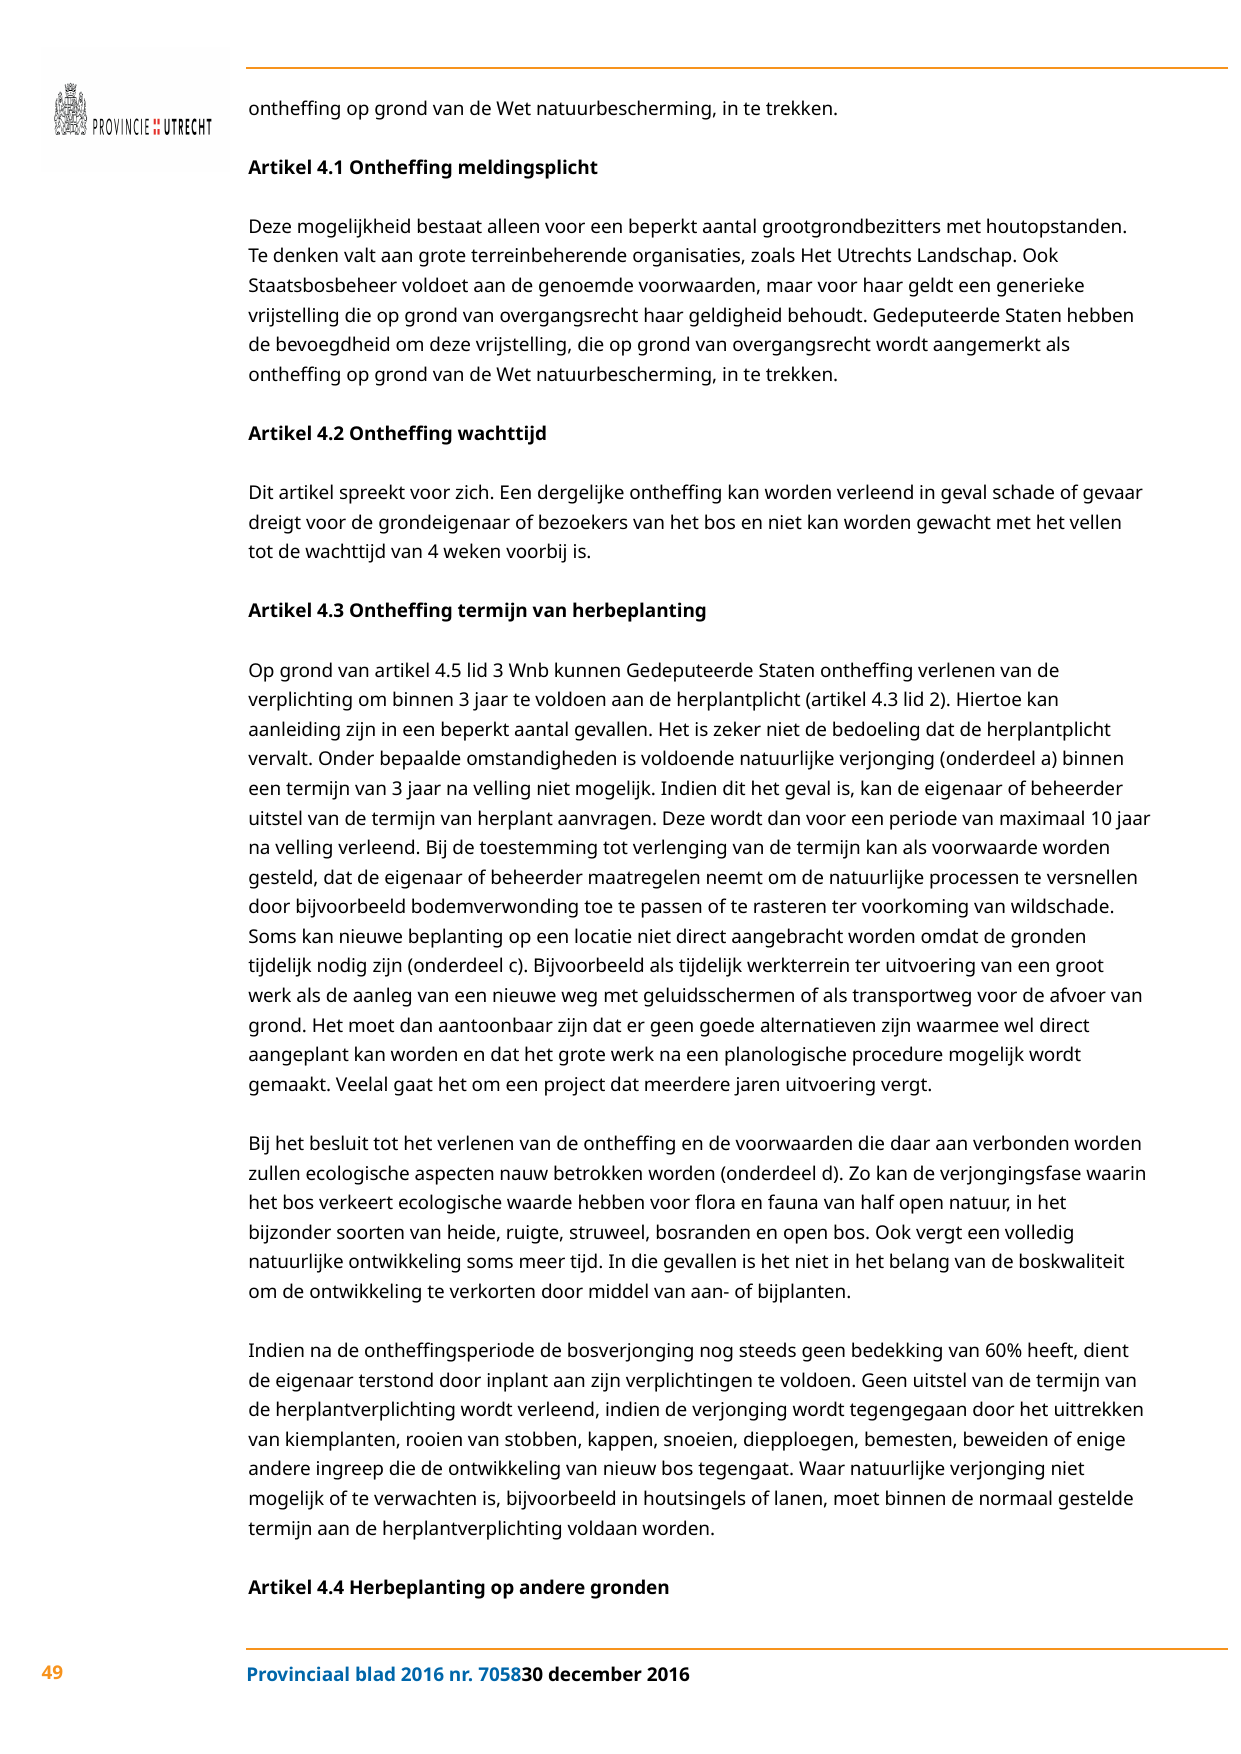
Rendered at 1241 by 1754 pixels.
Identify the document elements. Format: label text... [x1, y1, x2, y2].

text Artikel 4.1 Ontheffing meldingsplicht [248, 154, 1152, 180]
text Artikel 4.3 Ontheffing termijn van herbeplanting [248, 598, 1152, 623]
text Dit artikel spreekt voor zich. Een dergelijke ontheffing kan worden verleend in geval schade of gevaar dreigt voor de grondeigenaar of bezoekers van het bos en niet kan worden gewacht met het vellen tot de wachttijd van 4 weken voorbij is. [248, 479, 1152, 564]
text Bij het besluit tot het verlenen van de ontheffing en de voorwaarden die daar aan verbonden worden zullen ecologische aspecten nauw betrokken worden (onderdeel d). Zo kan de verjongingsfase waarin het bos verkeert ecologische waarde hebben voor flora en fauna van half open natuur, in het bijzonder soorten van heide, ruigte, struweel, bosranden en open bos. Ook vergt een volledig natuurlijke ontwikkeling soms meer tijd. In die gevallen is het niet in het belang van de boskwaliteit om de ontwikkeling te verkorten door middel van aan- of bijplanten. [248, 1130, 1152, 1304]
text Indien na de ontheffingsperiode de bosverjonging nog steeds geen bedekking van 60% heeft, dient de eigenaar terstond door inplant aan zijn verplichtingen te voldoen. Geen uitstel van de termijn van de herplantverplichting wordt verleend, indien de verjonging wordt tegengegaan door het uittrekken van kiemplanten, rooien van stobben, kappen, snoeien, diepploegen, bemesten, beweiden of enige andere ingreep die de ontwikkeling van nieuw bos tegengaat. Waar natuurlijke verjonging niet mogelijk of te verwachten is, bijvoorbeeld in houtsingels of lanen, moet binnen de normaal gestelde termijn aan de herplantverplichting voldaan worden. [248, 1337, 1152, 1541]
text ontheffing op grond van de Wet natuurbescherming, in te trekken. [248, 95, 1152, 121]
text Artikel 4.2 Ontheffing wachttijd [248, 420, 1152, 446]
picture [41, 47, 231, 172]
text Op grond van artikel 4.5 lid 3 Wnb kunnen Gedeputeerde Staten ontheffing verlenen van de verplichting om binnen 3 jaar te voldoen aan de herplantplicht (artikel 4.3 lid 2). Hiertoe kan aanleiding zijn in een beperkt aantal gevallen. Het is zeker niet de bedoeling dat de herplantplicht vervalt. Onder bepaalde omstandigheden is voldoende natuurlijke verjonging (onderdeel a) binnen een termijn van 3 jaar na velling niet mogelijk. Indien dit het geval is, kan de eigenaar of beheerder uitstel van de termijn van herplant aanvragen. Deze wordt dan voor een periode van maximaal 10 jaar na velling verleend. Bij de toestemming tot verlenging van de termijn kan als voorwaarde worden gesteld, dat de eigenaar of beheerder maatregelen neemt om de natuurlijke processen te versnellen door bijvoorbeeld bodemverwonding toe te passen of te rasteren ter voorkoming van wildschade. Soms kan nieuwe beplanting op een locatie niet direct aangebracht worden omdat de gronden tijdelijk nodig zijn (onderdeel c). Bijvoorbeeld als tijdelijk werkterrein ter uitvoering van een groot werk als de aanleg van een nieuwe weg met geluidsschermen of als transportweg voor de afvoer van grond. Het moet dan aantoonbaar zijn dat er geen goede alternatieven zijn waarmee wel direct aangeplant kan worden en dat het grote werk na een planologische procedure mogelijk wordt gemaakt. Veelal gaat het om een project dat meerdere jaren uitvoering vergt. [248, 657, 1152, 1097]
text Deze mogelijkheid bestaat alleen voor een beperkt aantal grootgrondbezitters met houtopstanden. Te denken valt aan grote terreinbeherende organisaties, zoals Het Utrechts Landschap. Ook Staatsbosbeheer voldoet aan de genoemde voorwaarden, maar voor haar geldt een generieke vrijstelling die op grond van overgangsrecht haar geldigheid behoudt. Gedeputeerde Staten hebben de bevoegdheid om deze vrijstelling, die op grond van overgangsrecht wordt aangemerkt als ontheffing op grond van de Wet natuurbescherming, in te trekken. [248, 213, 1152, 387]
text Artikel 4.4 Herbeplanting op andere gronden [248, 1574, 1152, 1600]
